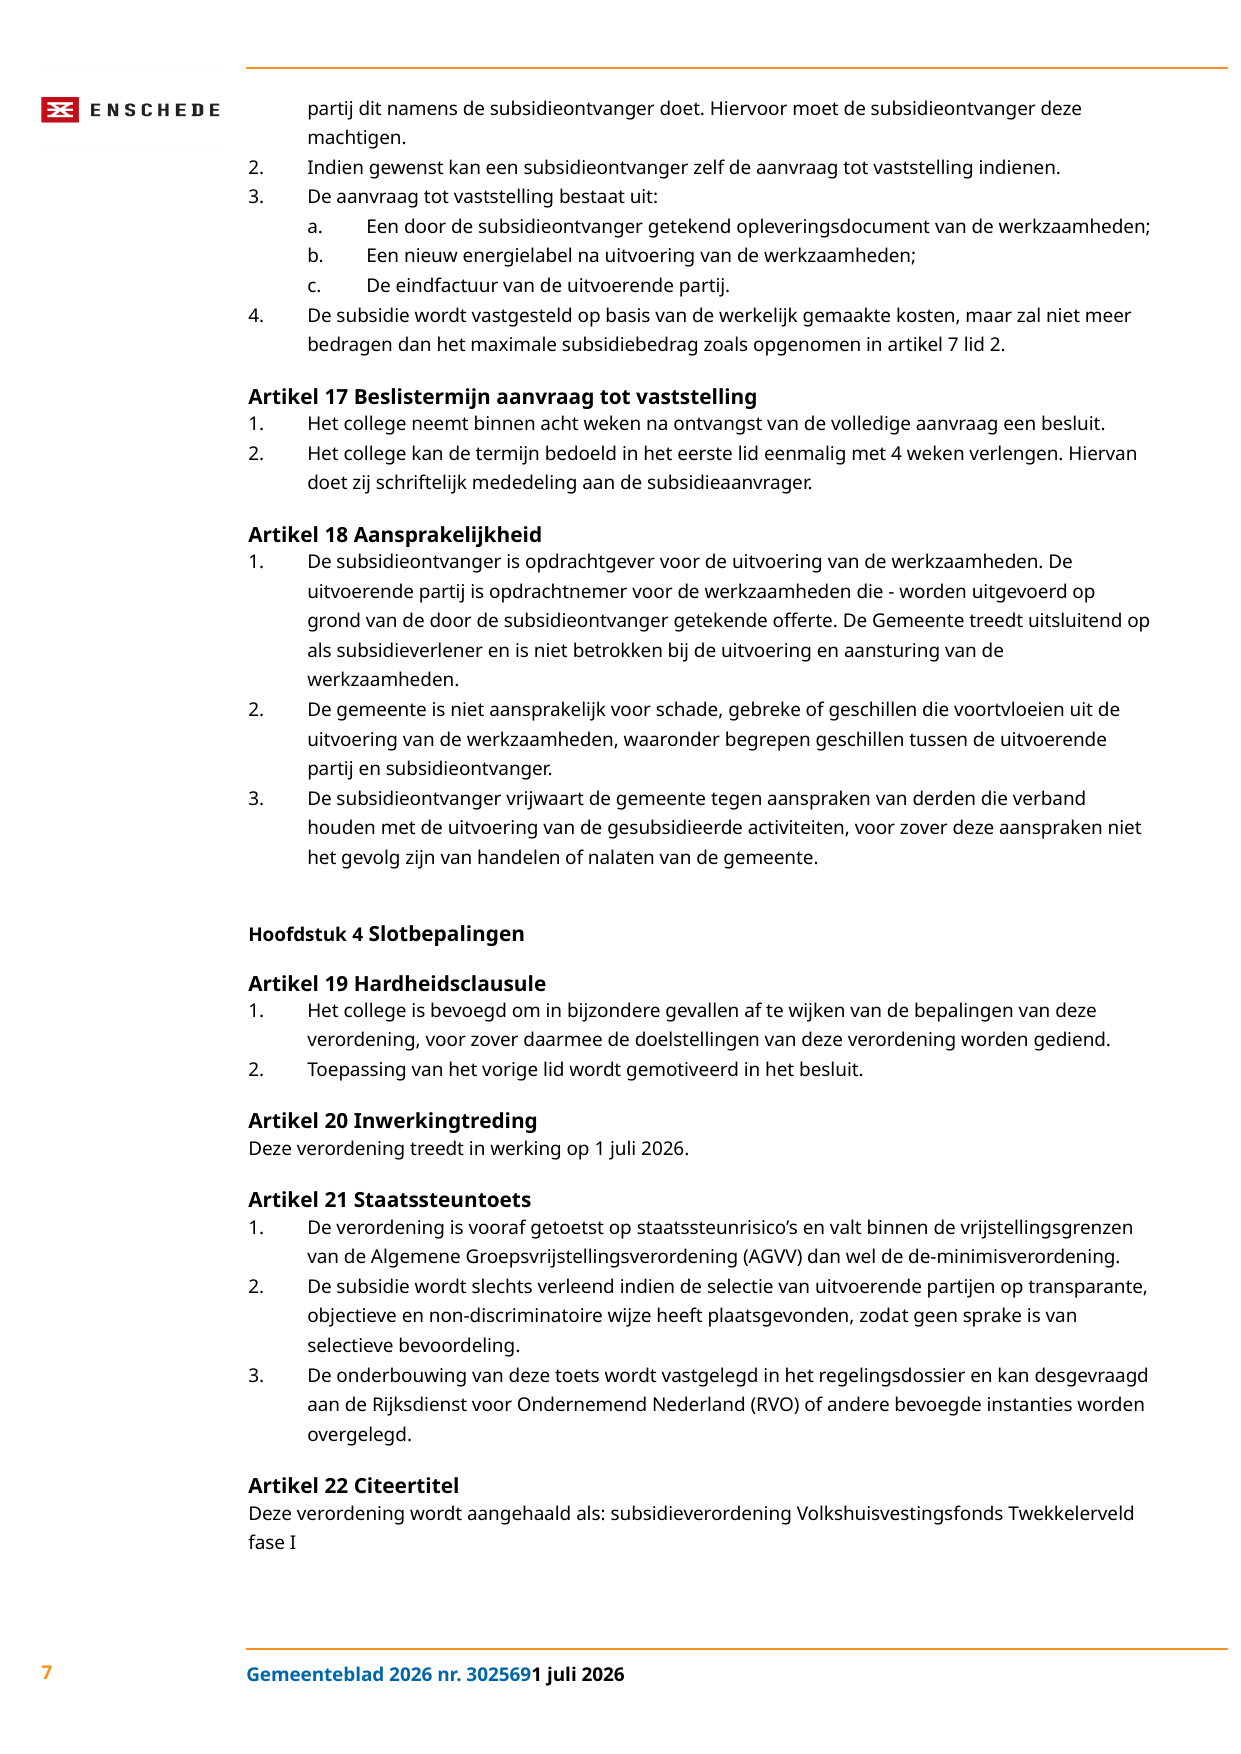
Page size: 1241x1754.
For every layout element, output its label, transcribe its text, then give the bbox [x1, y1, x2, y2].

list De aanvraag tot vaststelling bestaat uit: [248, 183, 1152, 209]
list Het college kan de termijn bedoeld in het eerste lid eenmalig met 4 weken verlengen. Hiervan doet zij schriftelijk mededeling aan de subsidieaanvrager. [248, 440, 1152, 495]
list Toepassing van het vorige lid wordt gemotiveerd in het besluit. [248, 1056, 1152, 1082]
text Artikel 22 Citeertitel [248, 1471, 1152, 1500]
list Het college is bevoegd om in bijzondere gevallen af te wijken van de bepalingen van deze verordening, voor zover daarmee de doelstellingen van deze verordening worden gediend. [248, 997, 1152, 1052]
text Artikel 19 Hardheidsclausule [248, 969, 1152, 997]
list De onderbouwing van deze toets wordt vastgelegd in het regelingsdossier en kan desgevraagd aan de Rijksdienst voor Ondernemend Nederland (RVO) of andere bevoegde instanties worden overgelegd. [248, 1362, 1152, 1447]
list De gemeente is niet aansprakelijk voor schade, gebreke of geschillen die voortvloeien uit de uitvoering van de werkzaamheden, waaronder begrepen geschillen tussen de uitvoerende partij en subsidieontvanger. [248, 696, 1152, 781]
list Een nieuw energielabel na uitvoering van de werkzaamheden; [307, 243, 1152, 268]
text Deze verordening wordt aangehaald als: subsidieverordening Volkshuisvestingsfonds Twekkelerveld fase I [248, 1500, 1152, 1555]
list partij dit namens de subsidieontvanger doet. Hiervoor moet de subsidieontvanger deze machtigen. [248, 95, 1152, 150]
text Artikel 20 Inwerkingtreding [248, 1107, 1152, 1135]
list De eindfactuur van de uitvoerende partij. [307, 272, 1152, 298]
list De subsidie wordt vastgesteld op basis van de werkelijk gemaakte kosten, maar zal niet meer bedragen dan het maximale subsidiebedrag zoals opgenomen in artikel 7 lid 2. [248, 302, 1152, 357]
picture [41, 47, 231, 172]
text Artikel 17 Beslistermijn aanvraag tot vaststelling [248, 382, 1152, 410]
list De verordening is vooraf getoetst op staatssteunrisico’s en valt binnen de vrijstellingsgrenzen van de Algemene Groepsvrijstellingsverordening (AGVV) dan wel de de-minimisverordening. [248, 1214, 1152, 1269]
list Indien gewenst kan een subsidieontvanger zelf de aanvraag tot vaststelling indienen. [248, 154, 1152, 180]
list Het college neemt binnen acht weken na ontvangst van de volledige aanvraag een besluit. [248, 410, 1152, 436]
list De subsidieontvanger is opdrachtgever voor de uitvoering van de werkzaamheden. De uitvoerende partij is opdrachtnemer voor de werkzaamheden die - worden uitgevoerd op grond van de door de subsidieontvanger getekende offerte. De Gemeente treedt uitsluitend op als subsidieverlener en is niet betrokken bij de uitvoering en aansturing van de werkzaamheden. [248, 548, 1152, 692]
text Artikel 21 Staatssteuntoets [248, 1186, 1152, 1214]
list Een door de subsidieontvanger getekend opleveringsdocument van de werkzaamheden; [307, 213, 1152, 239]
list De subsidie wordt slechts verleend indien de selectie van uitvoerende partijen op transparante, objectieve en non-discriminatoire wijze heeft plaatsgevonden, zodat geen sprake is van selectieve bevoordeling. [248, 1273, 1152, 1358]
text Artikel 18 Aansprakelijkheid [248, 520, 1152, 548]
list De subsidieontvanger vrijwaart de gemeente tegen aanspraken van derden die verband houden met de uitvoering van de gesubsidieerde activiteiten, voor zover deze aanspraken niet het gevolg zijn van handelen of nalaten van de gemeente. [248, 785, 1152, 870]
text Hoofdstuk 4 Slotbepalingen [248, 919, 1152, 948]
text Deze verordening treedt in werking op 1 juli 2026. [248, 1135, 1152, 1161]
